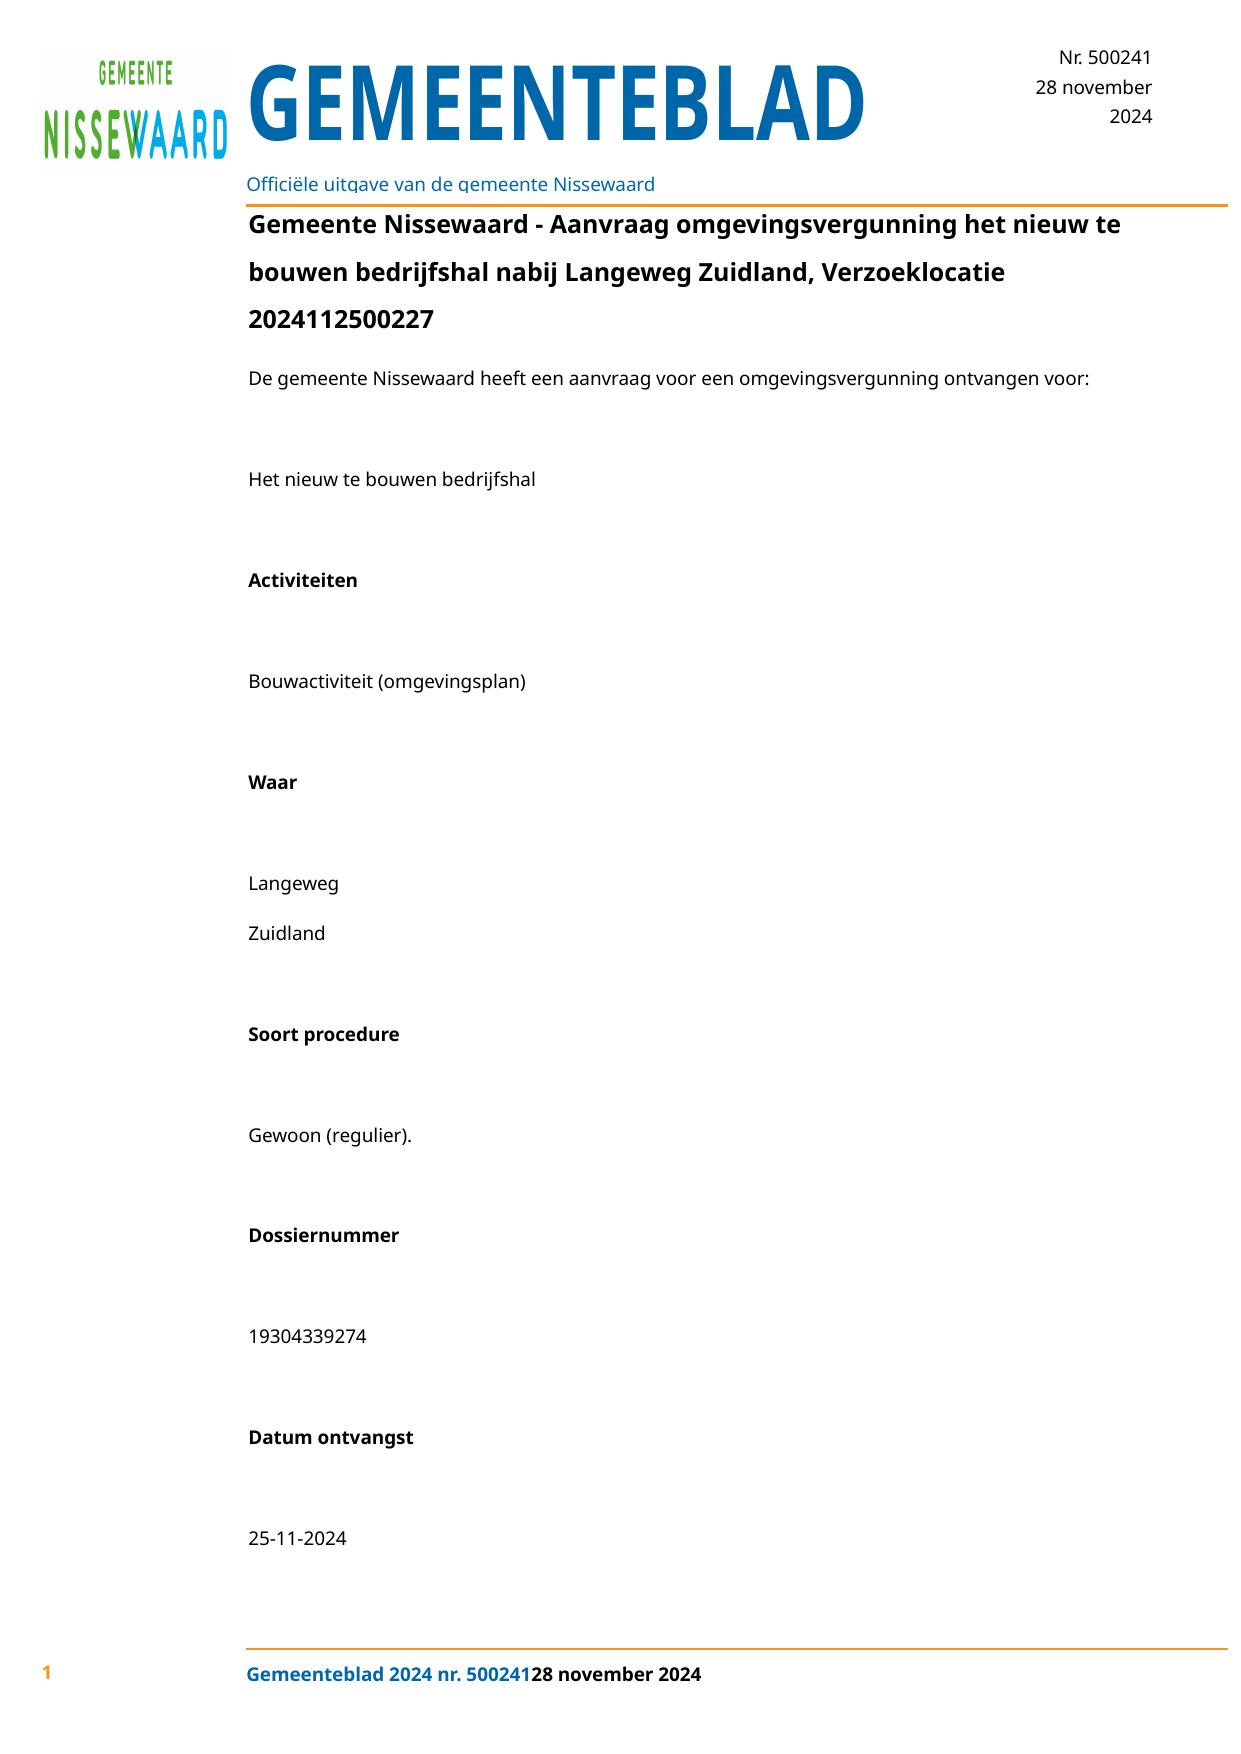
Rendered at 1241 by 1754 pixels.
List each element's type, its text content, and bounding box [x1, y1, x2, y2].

text De gemeente Nissewaard heeft een aanvraag voor een omgevingsvergunning ontvangen voor: [248, 366, 1152, 391]
text Langeweg [248, 870, 1152, 895]
text Gewoon (regulier). [248, 1122, 1152, 1147]
text Activiteiten [248, 567, 1152, 593]
text Bouwactiviteit (omgevingsplan) [248, 668, 1152, 694]
text Zuidland [248, 920, 1152, 946]
text 19304339274 [248, 1323, 1152, 1349]
text Soort procedure [248, 1021, 1152, 1047]
text Waar [248, 769, 1152, 794]
text Gemeente Nissewaard - Aanvraag omgevingsvergunning het nieuw te bouwen bedrijfshal nabij Langeweg Zuidland, Verzoeklocatie 2024112500227 [248, 207, 1152, 336]
text Het nieuw te bouwen bedrijfshal [248, 466, 1152, 492]
text 25-11-2024 [248, 1525, 1152, 1551]
text Dossiernummer [248, 1223, 1152, 1248]
picture [41, 47, 231, 172]
text Datum ontvangst [248, 1424, 1152, 1450]
